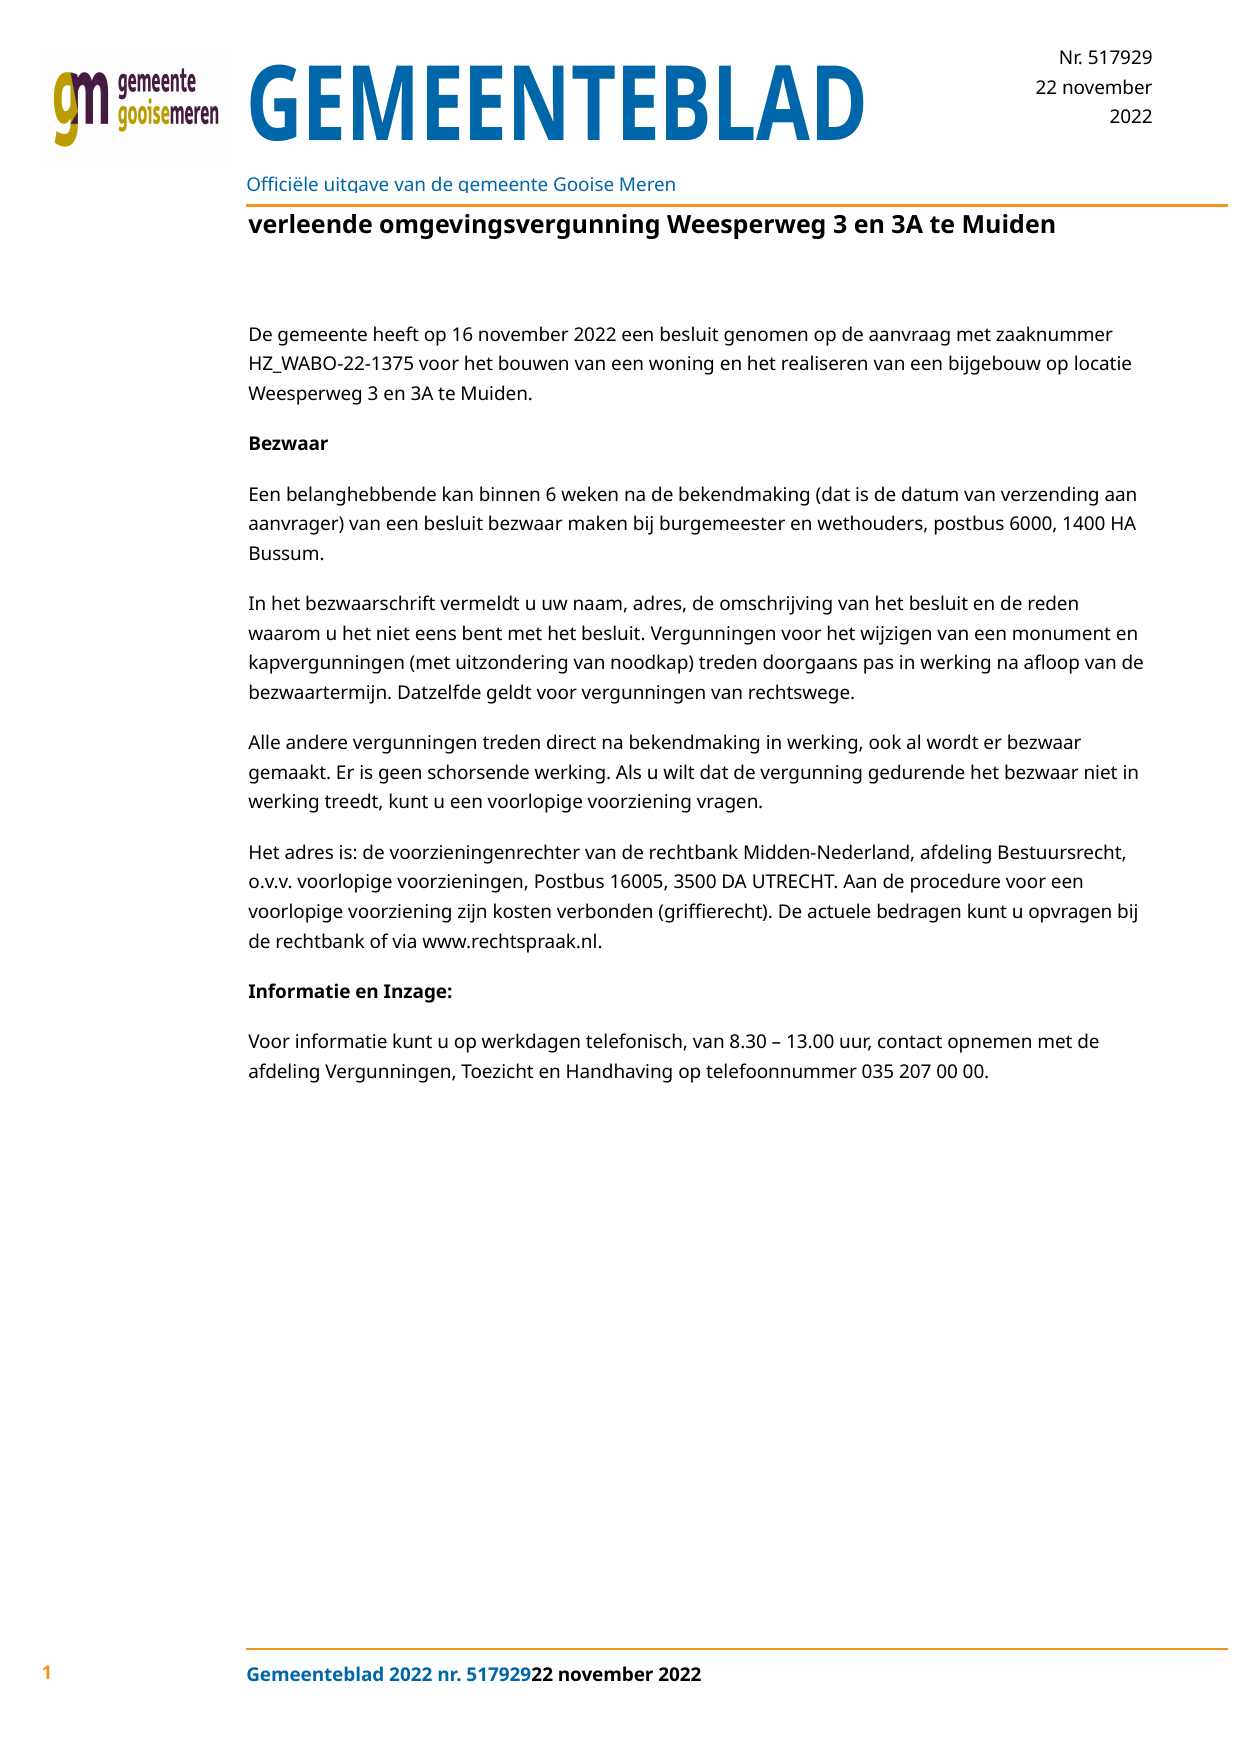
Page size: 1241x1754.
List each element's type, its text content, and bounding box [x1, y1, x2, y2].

text Informatie en Inzage: [248, 978, 1152, 1004]
text Bezwaar [248, 430, 1152, 456]
text Alle andere vergunningen treden direct na bekendmaking in werking, ook al wordt er bezwaar gemaakt. Er is geen schorsende werking. Als u wilt dat de vergunning gedurende het bezwaar niet in werking treedt, kunt u een voorlopige voorziening vragen. [248, 729, 1152, 814]
text verleende omgevingsvergunning Weesperweg 3 en 3A te Muiden [248, 207, 1152, 241]
text Voor informatie kunt u op werkdagen telefonisch, van 8.30 – 13.00 uur, contact opnemen met de afdeling Vergunningen, Toezicht en Handhaving op telefoonnummer 035 207 00 00. [248, 1029, 1152, 1084]
picture [41, 47, 231, 172]
text Het adres is: de voorzieningenrechter van de rechtbank Midden-Nederland, afdeling Bestuursrecht, o.v.v. voorlopige voorzieningen, Postbus 16005, 3500 DA UTRECHT. Aan de procedure voor een voorlopige voorziening zijn kosten verbonden (griffierecht). De actuele bedragen kunt u opvragen bij de rechtbank of via www.rechtspraak.nl. [248, 839, 1152, 953]
text In het bezwaarschrift vermeldt u uw naam, adres, de omschrijving van het besluit en de reden waarom u het niet eens bent met het besluit. Vergunningen voor het wijzigen van een monument en kapvergunningen (met uitzondering van noodkap) treden doorgaans pas in werking na afloop van de bezwaartermijn. Datzelfde geldt voor vergunningen van rechtswege. [248, 590, 1152, 705]
text De gemeente heeft op 16 november 2022 een besluit genomen op de aanvraag met zaaknummer HZ_WABO-22-1375 voor het bouwen van een woning en het realiseren van een bijgebouw op locatie Weesperweg 3 en 3A te Muiden. [248, 321, 1152, 406]
text Een belanghebbende kan binnen 6 weken na de bekendmaking (dat is de datum van verzending aan aanvrager) van een besluit bezwaar maken bij burgemeester en wethouders, postbus 6000, 1400 HA Bussum. [248, 481, 1152, 566]
